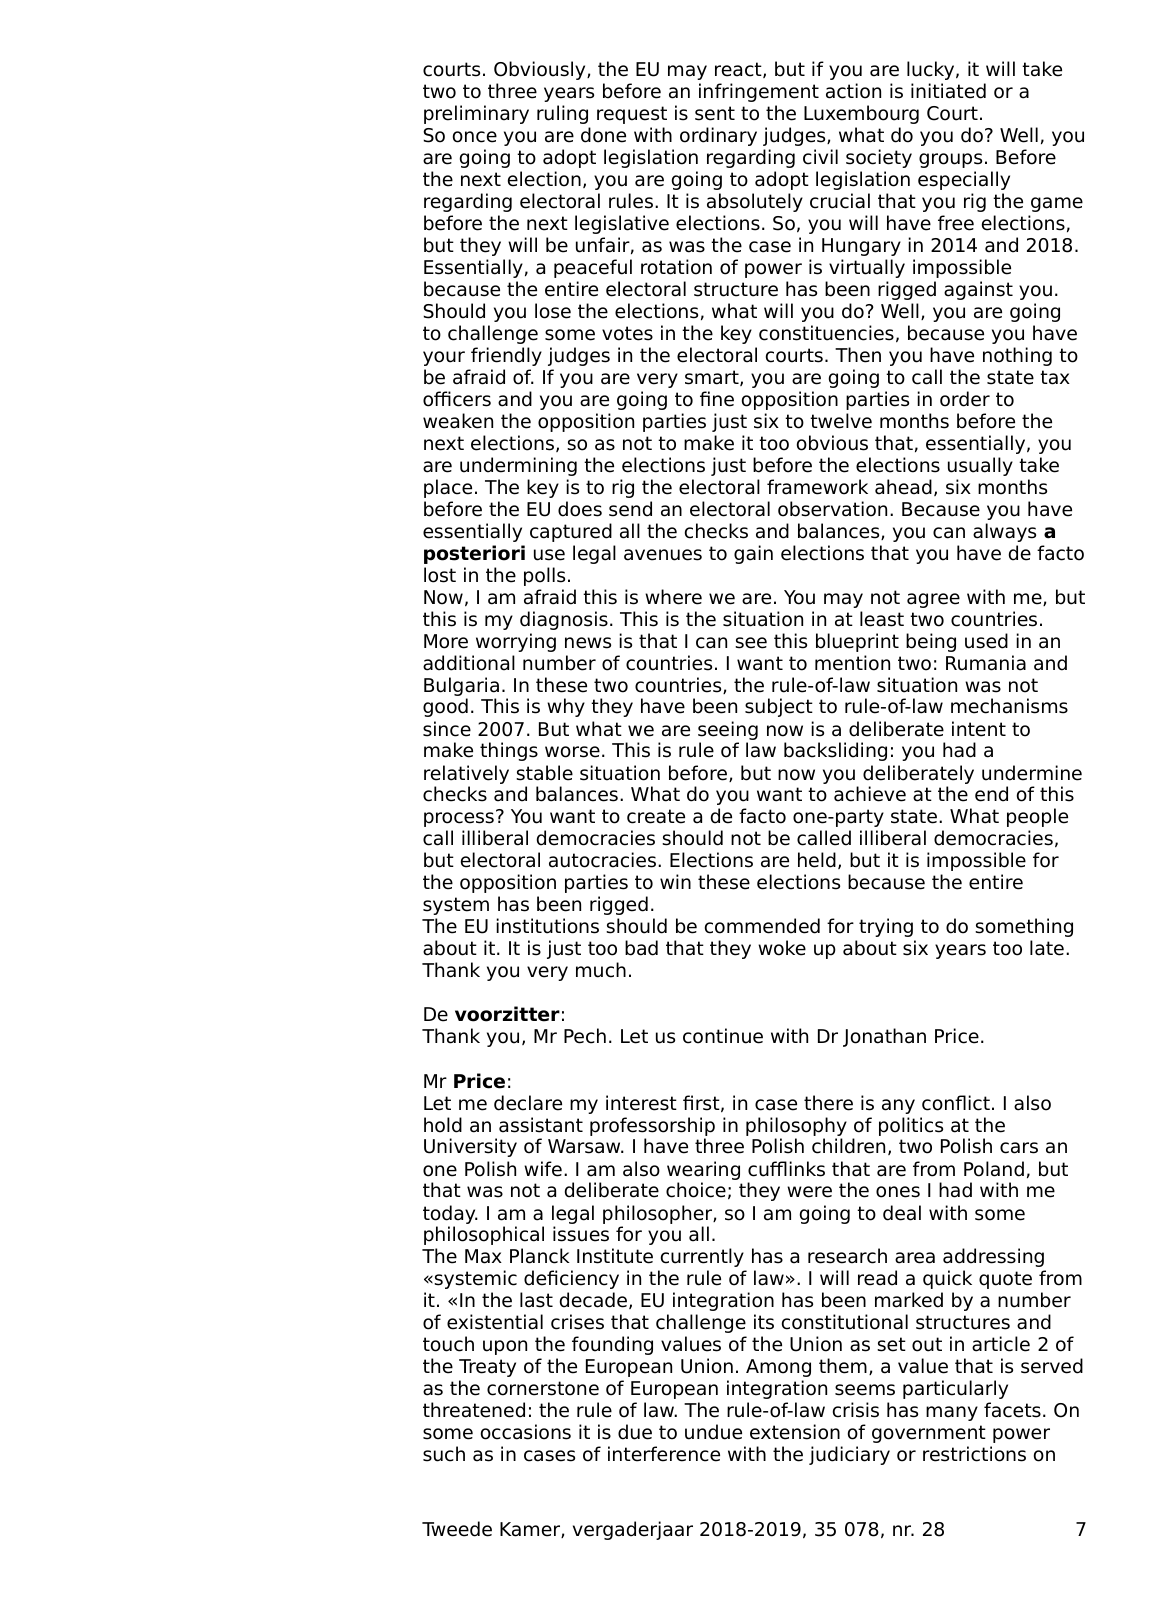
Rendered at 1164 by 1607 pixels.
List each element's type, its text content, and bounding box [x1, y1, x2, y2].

text The EU institutions should be commended for trying to do something about it. It is just too bad that they woke up about six years too late. [422, 916, 1087, 960]
text Thank you, Mr Pech. Let us continue with Dr Jonathan Price. [422, 1026, 1087, 1048]
text So once you are done with ordinary judges, what do you do? Well, you are going to adopt legislation regarding civil society groups. Before the next election, you are going to adopt legislation especially regarding electoral rules. It is absolutely crucial that you rig the game before the next legislative elections. So, you will have free elections, but they will be unfair, as was the case in Hungary in 2014 and 2018. Essentially, a peaceful rotation of power is virtually impossible because the entire electoral structure has been rigged against you. Should you lose the elections, what will you do? Well, you are going to challenge some votes in the key constituencies, because you have your friendly judges in the electoral courts. Then you have nothing to be afraid of. If you are very smart, you are going to call the state tax officers and you are going to fine opposition parties in order to weaken the opposition parties just six to twelve months before the next elections, so as not to make it too obvious that, essentially, you are undermining the elections just before the elections usually take place. The key is to rig the electoral framework ahead, six months before the EU does send an electoral observation. Because you have essentially captured all the checks and balances, you can always a posteriori use legal avenues to gain elections that you have de facto lost in the polls. [422, 125, 1087, 587]
text Now, I am afraid this is where we are. You may not agree with me, but this is my diagnosis. This is the situation in at least two countries. More worrying news is that I can see this blueprint being used in an additional number of countries. I want to mention two: Rumania and Bulgaria. In these two countries, the rule-of-law situation was not good. This is why they have been subject to rule-of-law mechanisms since 2007. But what we are seeing now is a deliberate intent to make things worse. This is rule of law backsliding: you had a relatively stable situation before, but now you deliberately undermine checks and balances. What do you want to achieve at the end of this process? You want to create a de facto one-party state. What people call illiberal democracies should not be called illiberal democracies, but electoral autocracies. Elections are held, but it is impossible for the opposition parties to win these elections because the entire system has been rigged. [422, 587, 1087, 916]
text The Max Planck Institute currently has a research area addressing «systemic deficiency in the rule of law». I will read a quick quote from it. «In the last decade, EU integration has been marked by a number of existential crises that challenge its constitutional structures and touch upon the founding values of the Union as set out in article 2 of the Treaty of the European Union. Among them, a value that is served as the cornerstone of European integration seems particularly threatened: the rule of law. The rule-of-law crisis has many facets. On some occasions it is due to undue extension of government power such as in cases of interference with the judiciary or restrictions on [422, 1246, 1087, 1466]
text Mr Price: [422, 1071, 1087, 1092]
text courts. Obviously, the EU may react, but if you are lucky, it will take two to three years before an infringement action is initiated or a preliminary ruling request is sent to the Luxembourg Court. [422, 59, 1087, 125]
text Thank you very much. [422, 960, 1087, 982]
text Let me declare my interest first, in case there is any conflict. I also hold an assistant professorship in philosophy of politics at the University of Warsaw. I have three Polish children, two Polish cars an one Polish wife. I am also wearing cufflinks that are from Poland, but that was not a deliberate choice; they were the ones I had with me today. I am a legal philosopher, so I am going to deal with some philosophical issues for you all. [422, 1092, 1087, 1246]
text De voorzitter: [422, 1004, 1087, 1026]
